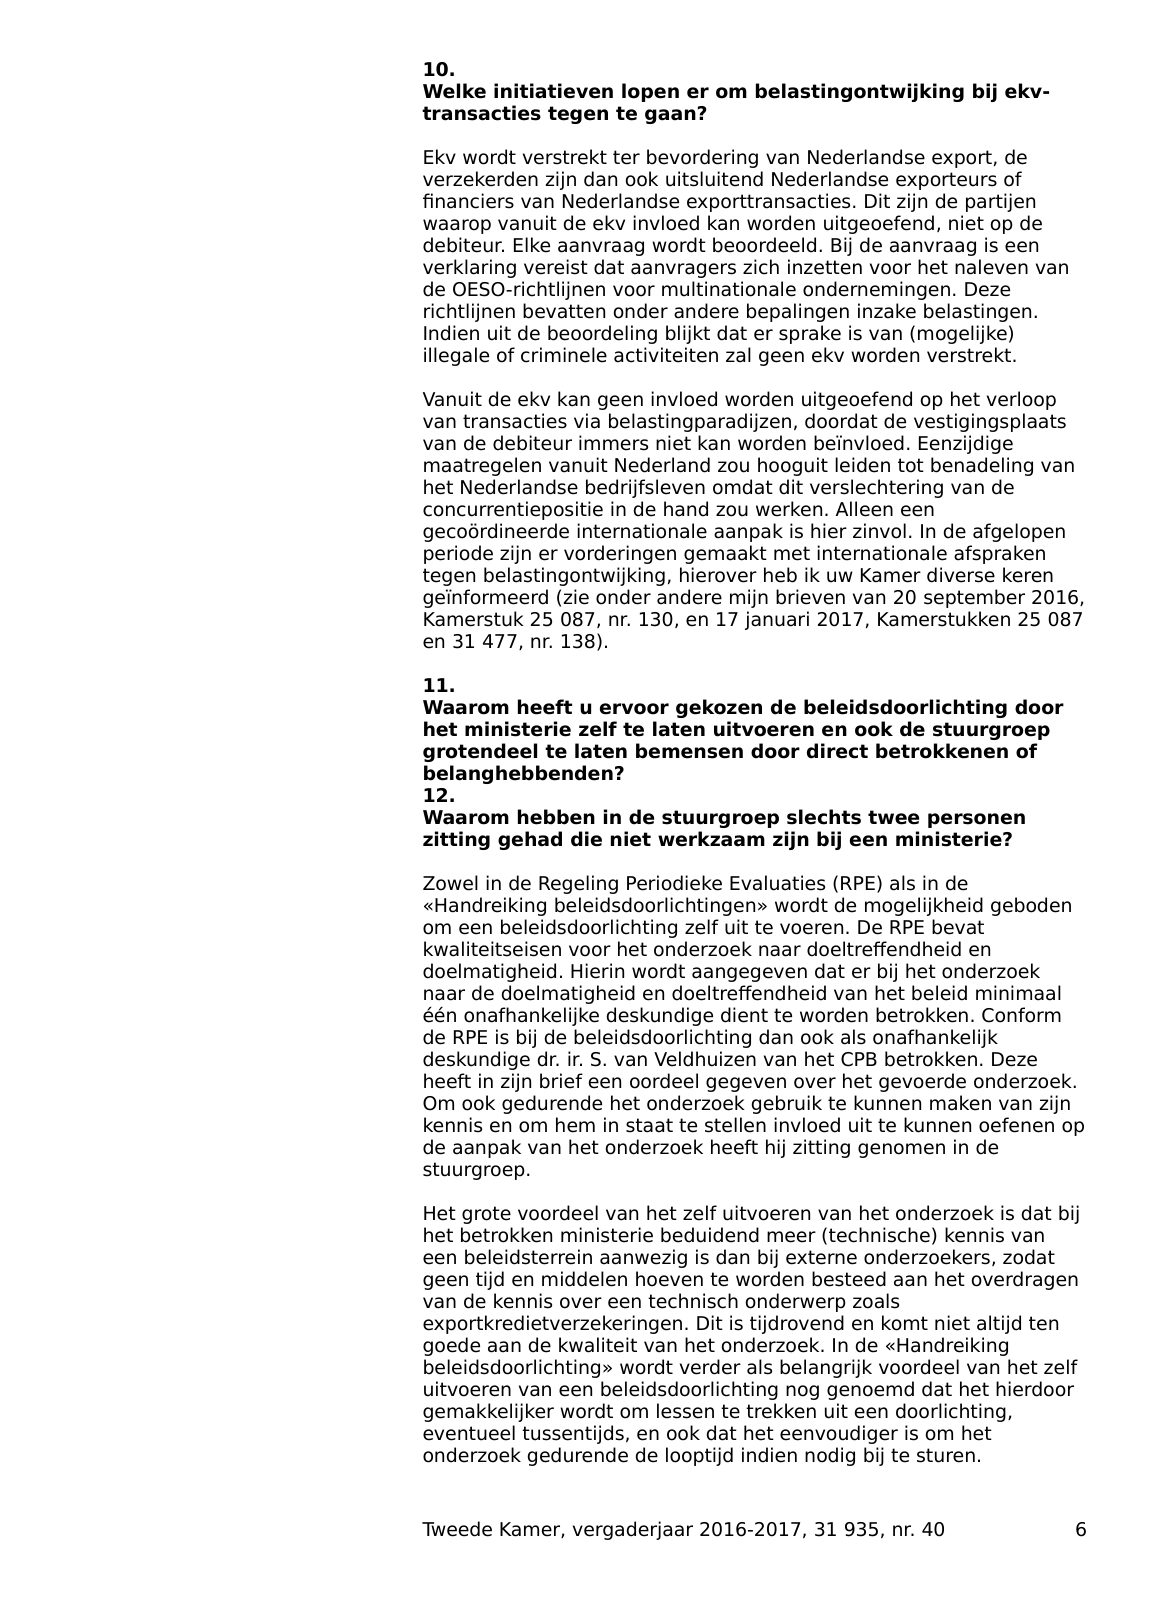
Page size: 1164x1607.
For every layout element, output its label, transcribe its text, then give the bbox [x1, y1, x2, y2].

text Het grote voordeel van het zelf uitvoeren van het onderzoek is dat bij het betrokken ministerie beduidend meer (technische) kennis van een beleidsterrein aanwezig is dan bij externe onderzoekers, zodat geen tijd en middelen hoeven te worden besteed aan het overdragen van de kennis over een technisch onderwerp zoals exportkredietverzekeringen. Dit is tijdrovend en komt niet altijd ten goede aan de kwaliteit van het onderzoek. In de «Handreiking beleidsdoorlichting» wordt verder als belangrijk voordeel van het zelf uitvoeren van een beleidsdoorlichting nog genoemd dat het hierdoor gemakkelijker wordt om lessen te trekken uit een doorlichting, eventueel tussentijds, en ook dat het eenvoudiger is om het onderzoek gedurende de looptijd indien nodig bij te sturen. [422, 1203, 1087, 1467]
text Welke initiatieven lopen er om belastingontwijking bij ekv-transacties tegen te gaan? [422, 81, 1087, 125]
text 12. [422, 785, 1087, 807]
text Waarom hebben in de stuurgroep slechts twee personen zitting gehad die niet werkzaam zijn bij een ministerie? [422, 807, 1087, 851]
text Zowel in de Regeling Periodieke Evaluaties (RPE) als in de «Handreiking beleidsdoorlichtingen» wordt de mogelijkheid geboden om een beleidsdoorlichting zelf uit te voeren. De RPE bevat kwaliteitseisen voor het onderzoek naar doeltreffendheid en doelmatigheid. Hierin wordt aangegeven dat er bij het onderzoek naar de doelmatigheid en doeltreffendheid van het beleid minimaal één onafhankelijke deskundige dient te worden betrokken. Conform de RPE is bij de beleidsdoorlichting dan ook als onafhankelijk deskundige dr. ir. S. van Veldhuizen van het CPB betrokken. Deze heeft in zijn brief een oordeel gegeven over het gevoerde onderzoek. Om ook gedurende het onderzoek gebruik te kunnen maken van zijn kennis en om hem in staat te stellen invloed uit te kunnen oefenen op de aanpak van het onderzoek heeft hij zitting genomen in de stuurgroep. [422, 873, 1087, 1181]
text 10. [422, 59, 1087, 81]
text Ekv wordt verstrekt ter bevordering van Nederlandse export, de verzekerden zijn dan ook uitsluitend Nederlandse exporteurs of financiers van Nederlandse exporttransacties. Dit zijn de partijen waarop vanuit de ekv invloed kan worden uitgeoefend, niet op de debiteur. Elke aanvraag wordt beoordeeld. Bij de aanvraag is een verklaring vereist dat aanvragers zich inzetten voor het naleven van de OESO-richtlijnen voor multinationale ondernemingen. Deze richtlijnen bevatten onder andere bepalingen inzake belastingen. Indien uit de beoordeling blijkt dat er sprake is van (mogelijke) illegale of criminele activiteiten zal geen ekv worden verstrekt. [422, 147, 1087, 367]
text Vanuit de ekv kan geen invloed worden uitgeoefend op het verloop van transacties via belastingparadijzen, doordat de vestigingsplaats van de debiteur immers niet kan worden beïnvloed. Eenzijdige maatregelen vanuit Nederland zou hooguit leiden tot benadeling van het Nederlandse bedrijfsleven omdat dit verslechtering van de concurrentiepositie in de hand zou werken. Alleen een gecoördineerde internationale aanpak is hier zinvol. In de afgelopen periode zijn er vorderingen gemaakt met internationale afspraken tegen belastingontwijking, hierover heb ik uw Kamer diverse keren geïnformeerd (zie onder andere mijn brieven van 20 september 2016, Kamerstuk 25 087, nr. 130, en 17 januari 2017, Kamerstukken 25 087 en 31 477, nr. 138). [422, 389, 1087, 653]
text 11. [422, 675, 1087, 697]
text Waarom heeft u ervoor gekozen de beleidsdoorlichting door het ministerie zelf te laten uitvoeren en ook de stuurgroep grotendeel te laten bemensen door direct betrokkenen of belanghebbenden? [422, 697, 1087, 785]
